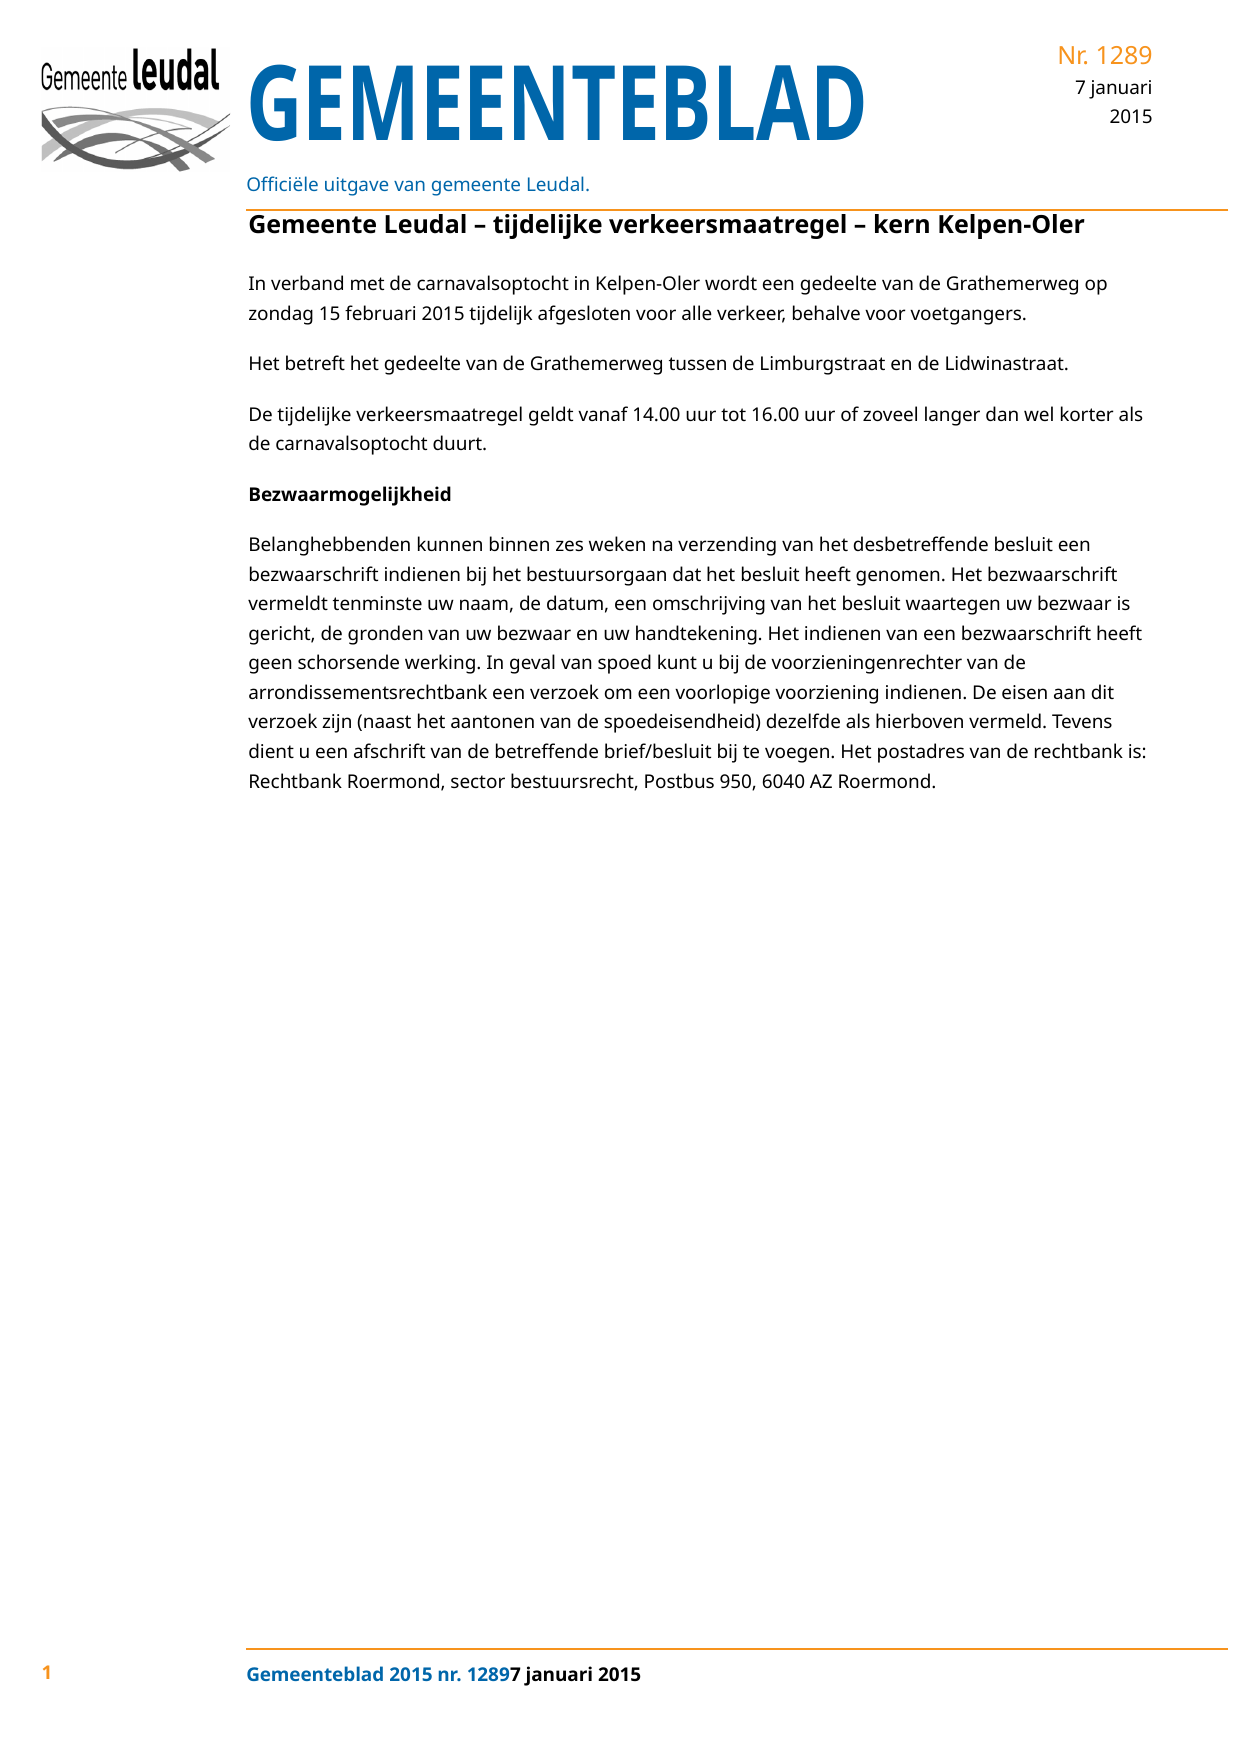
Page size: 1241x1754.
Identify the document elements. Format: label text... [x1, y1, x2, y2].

text Bezwaarmogelijkheid [248, 481, 1152, 506]
text Belanghebbenden kunnen binnen zes weken na verzending van het desbetreffende besluit een bezwaarschrift indienen bij het bestuursorgaan dat het besluit heeft genomen. Het bezwaarschrift vermeldt tenminste uw naam, de datum, een omschrijving van het besluit waartegen uw bezwaar is gericht, de gronden van uw bezwaar en uw handtekening. Het indienen van een bezwaarschrift heeft geen schorsende werking. In geval van spoed kunt u bij de voorzieningenrechter van de arrondissementsrechtbank een verzoek om een voorlopige voorziening indienen. De eisen aan dit verzoek zijn (naast het aantonen van de spoedeisendheid) dezelfde als hierboven vermeld. Tevens dient u een afschrift van de betreffende brief/besluit bij te voegen. Het postadres van de rechtbank is: Rechtbank Roermond, sector bestuursrecht, Postbus 950, 6040 AZ Roermond. [248, 531, 1152, 793]
text In verband met de carnavalsoptocht in Kelpen-Oler wordt een gedeelte van de Grathemerweg op zondag 15 februari 2015 tijdelijk afgesloten voor alle verkeer, behalve voor voetgangers. [248, 270, 1152, 326]
picture [41, 47, 231, 172]
text Gemeente Leudal – tijdelijke verkeersmaatregel – kern Kelpen-Oler [248, 211, 1152, 241]
text Het betreft het gedeelte van de Grathemerweg tussen de Limburgstraat en de Lidwinastraat. [248, 350, 1152, 376]
text De tijdelijke verkeersmaatregel geldt vanaf 14.00 uur tot 16.00 uur of zoveel langer dan wel korter als de carnavalsoptocht duurt. [248, 401, 1152, 456]
